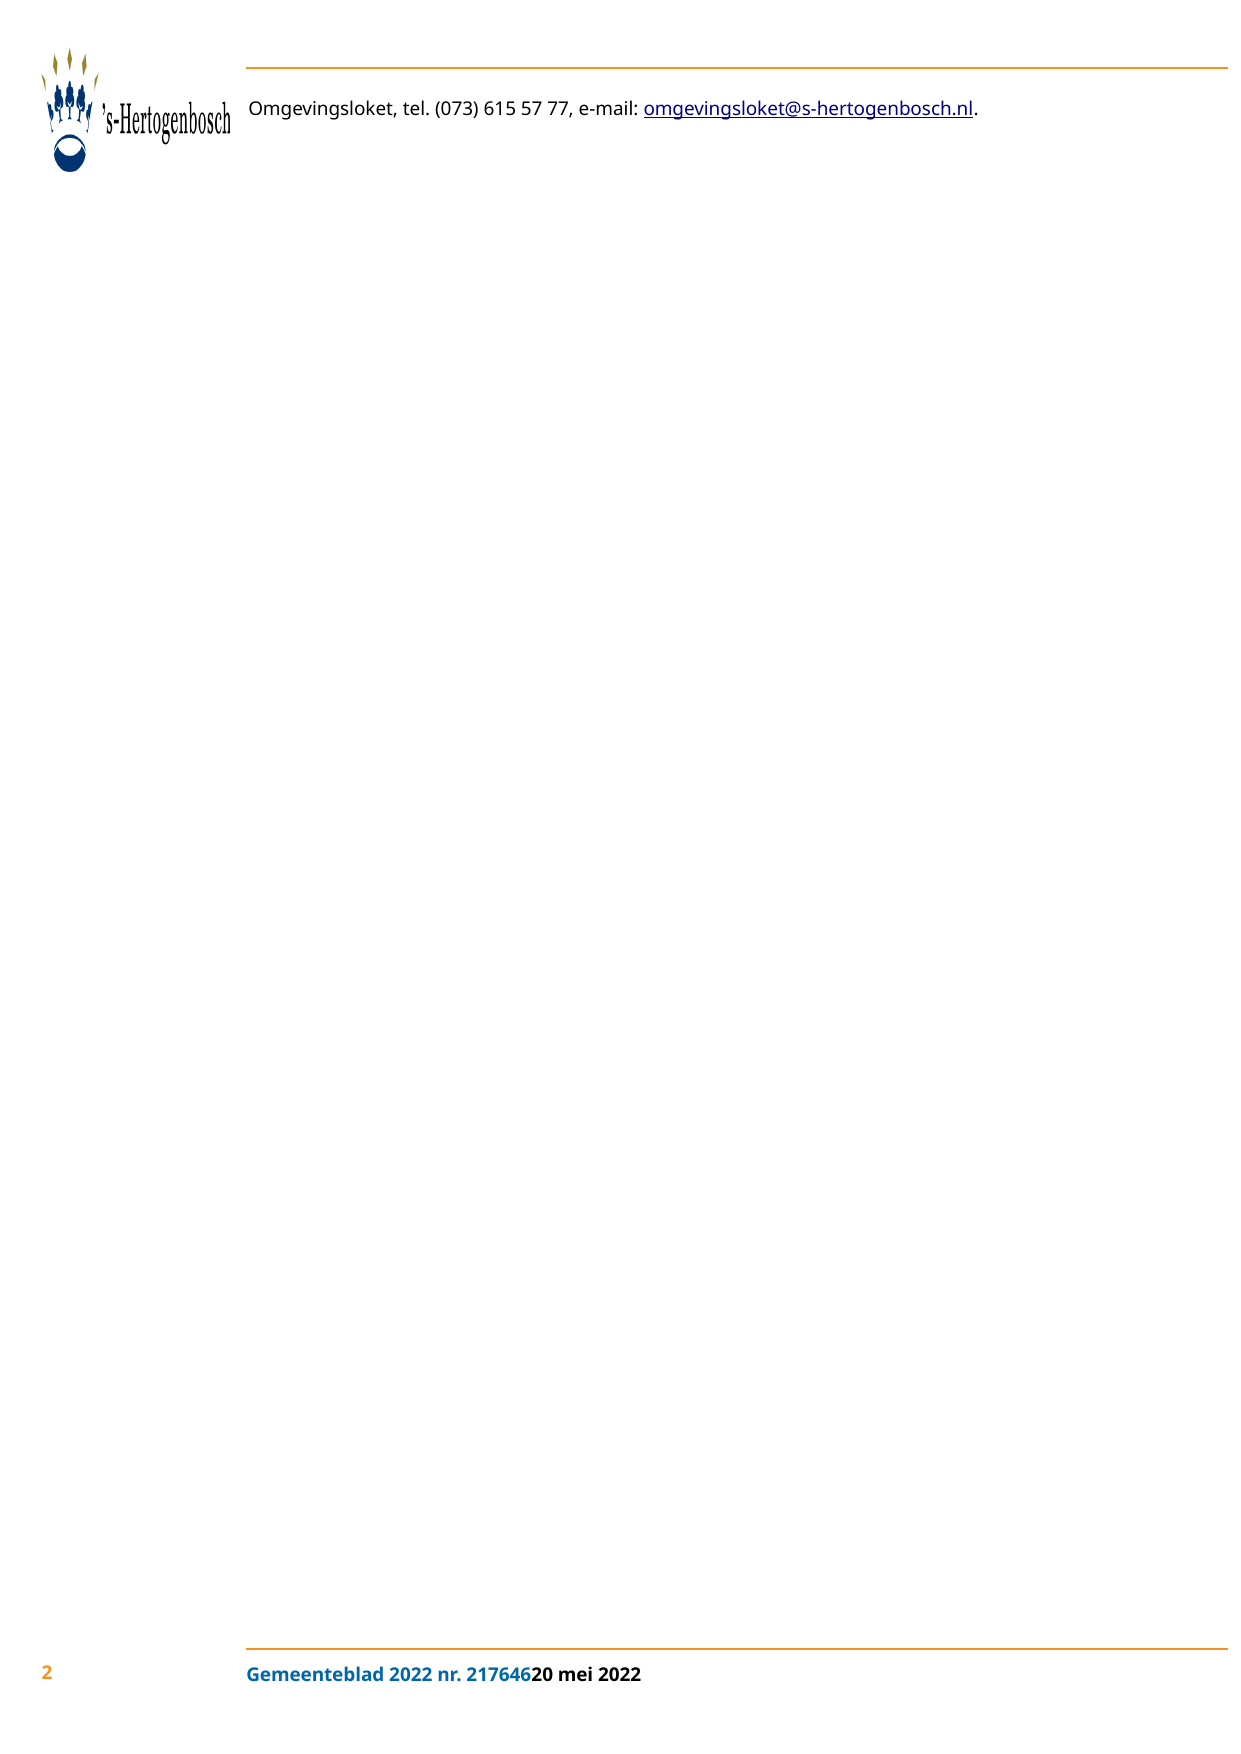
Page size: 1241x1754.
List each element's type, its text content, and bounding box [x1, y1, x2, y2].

picture [41, 47, 231, 172]
text Omgevingsloket, tel. (073) 615 57 77, e-mail: omgevingsloket@s-hertogenbosch.nl. [248, 95, 1152, 121]
